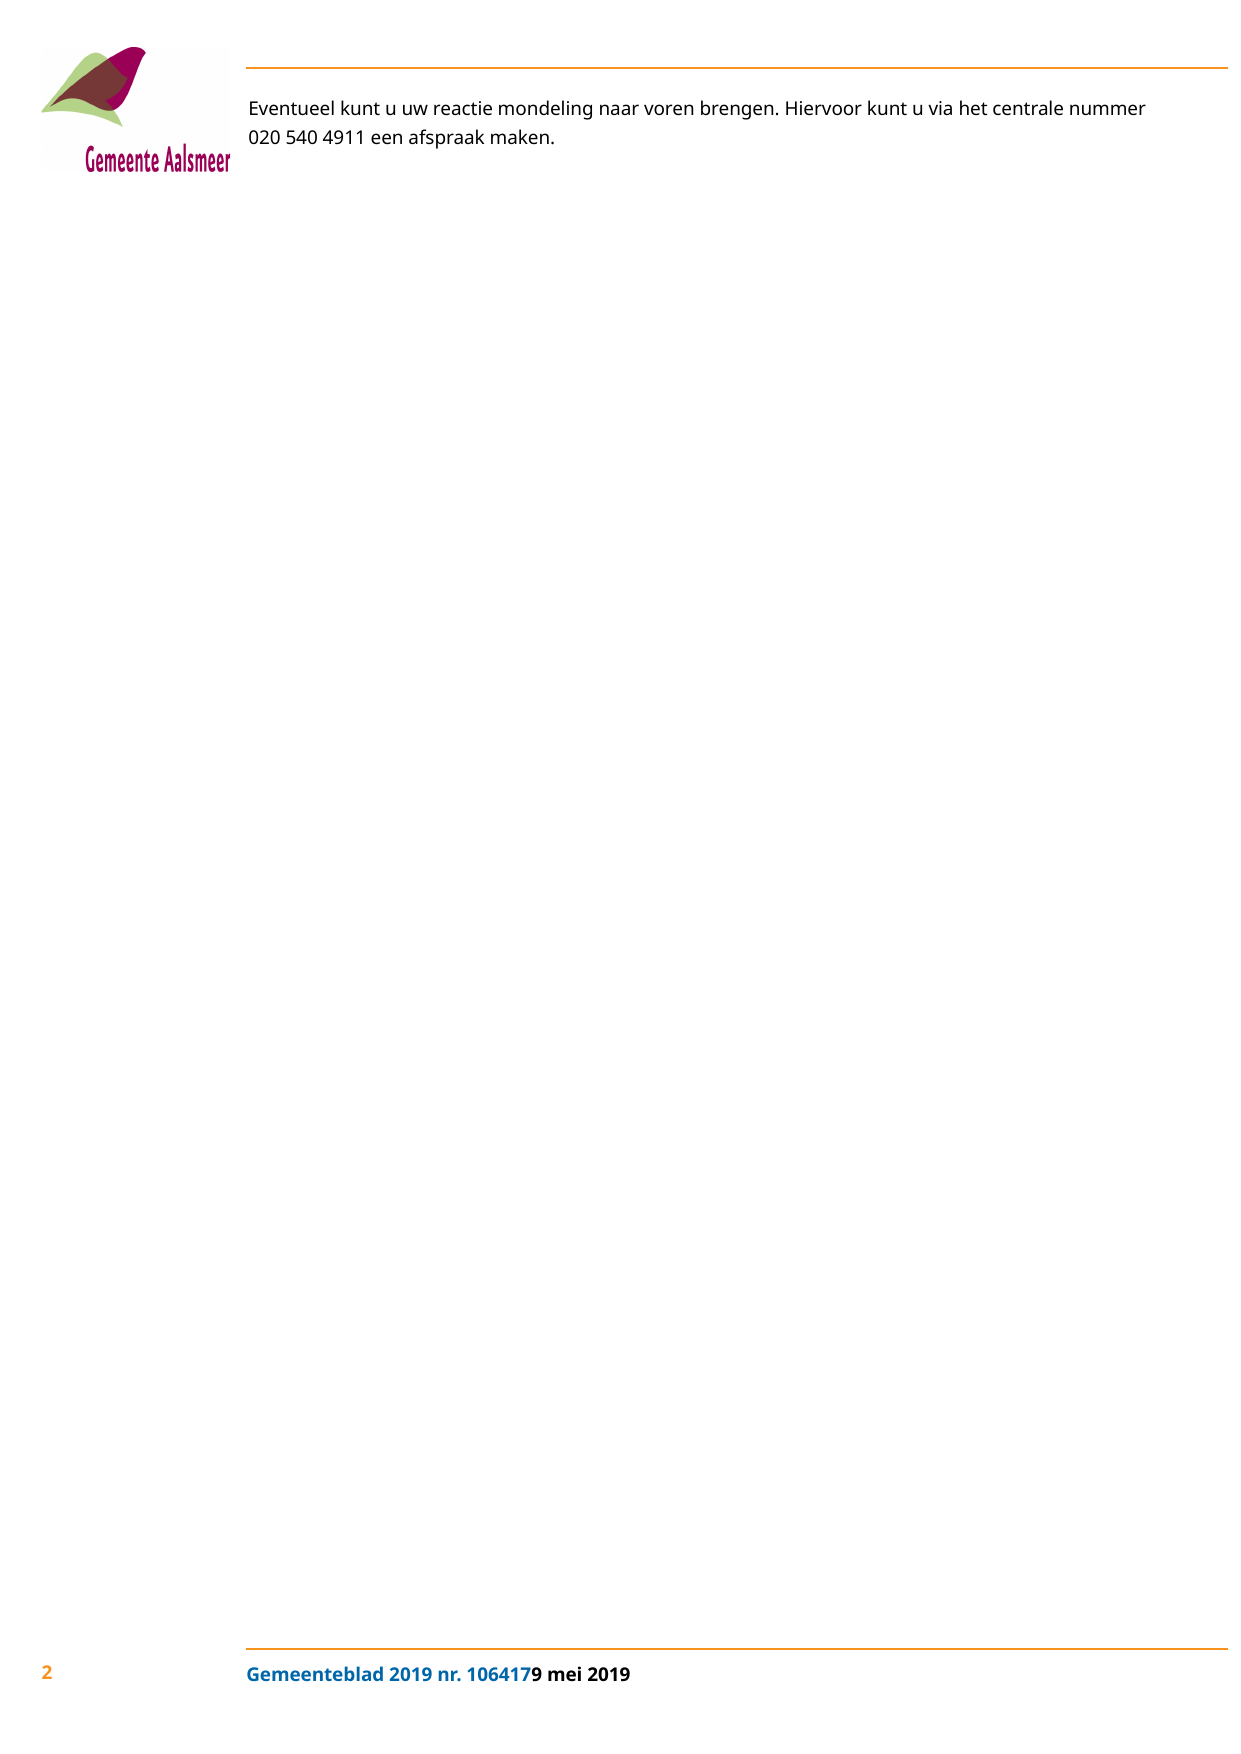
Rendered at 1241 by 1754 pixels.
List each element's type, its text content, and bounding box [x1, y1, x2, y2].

text Eventueel kunt u uw reactie mondeling naar voren brengen. Hiervoor kunt u via het centrale nummer 020 540 4911 een afspraak maken. [248, 95, 1152, 150]
picture [41, 47, 231, 172]
